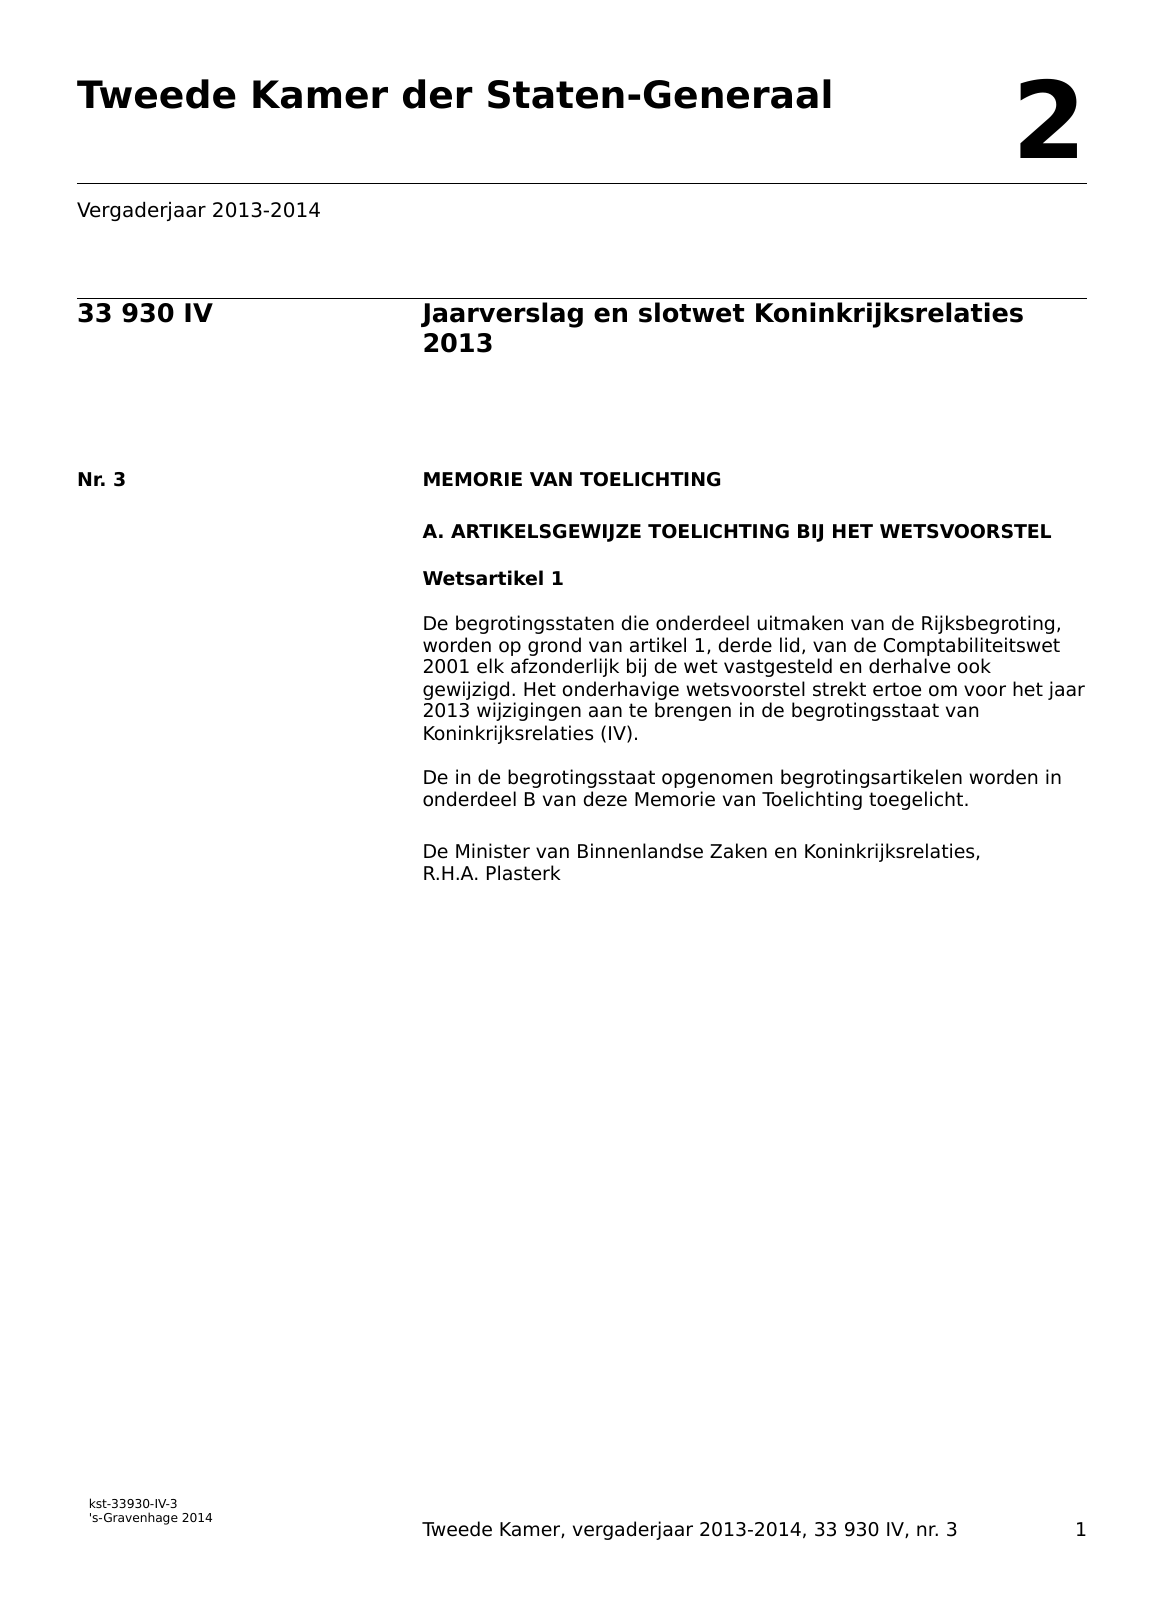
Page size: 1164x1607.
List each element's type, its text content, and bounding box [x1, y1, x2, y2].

text De begrotingsstaten die onderdeel uitmaken van de Rijksbegroting, worden op grond van artikel 1, derde lid, van de Comptabiliteitswet 2001 elk afzonderlijk bij de wet vastgesteld en derhalve ook gewijzigd. Het onderhavige wetsvoorstel strekt ertoe om voor het jaar 2013 wijzigingen aan te brengen in de begrotingsstaat van Koninkrijksrelaties (IV). [422, 612, 1087, 744]
table_cell Vergaderjaar 2013-2014 [77, 184, 1087, 298]
table_header Tweede Kamer der Staten-Generaal [77, 59, 886, 183]
subtitle Nr. 3 MEMORIE VAN TOELICHTING [77, 469, 1087, 491]
text kst-33930-IV-3 [88, 1497, 323, 1511]
subtitle 33 930 IV Jaarverslag en slotwet Koninkrijksrelaties 2013 [77, 299, 1087, 358]
subtitle Wetsartikel 1 [422, 568, 1087, 590]
text De Minister van Binnenlandse Zaken en Koninkrijksrelaties, R.H.A. Plasterk [422, 841, 1087, 884]
subtitle A. ARTIKELSGEWIJZE TOELICHTING BIJ HET WETSVOORSTEL [422, 521, 1087, 543]
text 's-Gravenhage 2014 [88, 1511, 323, 1525]
text De in de begrotingsstaat opgenomen begrotingsartikelen worden in onderdeel B van deze Memorie van Toelichting toegelicht. [422, 767, 1087, 811]
table_header 2 [886, 59, 1087, 183]
